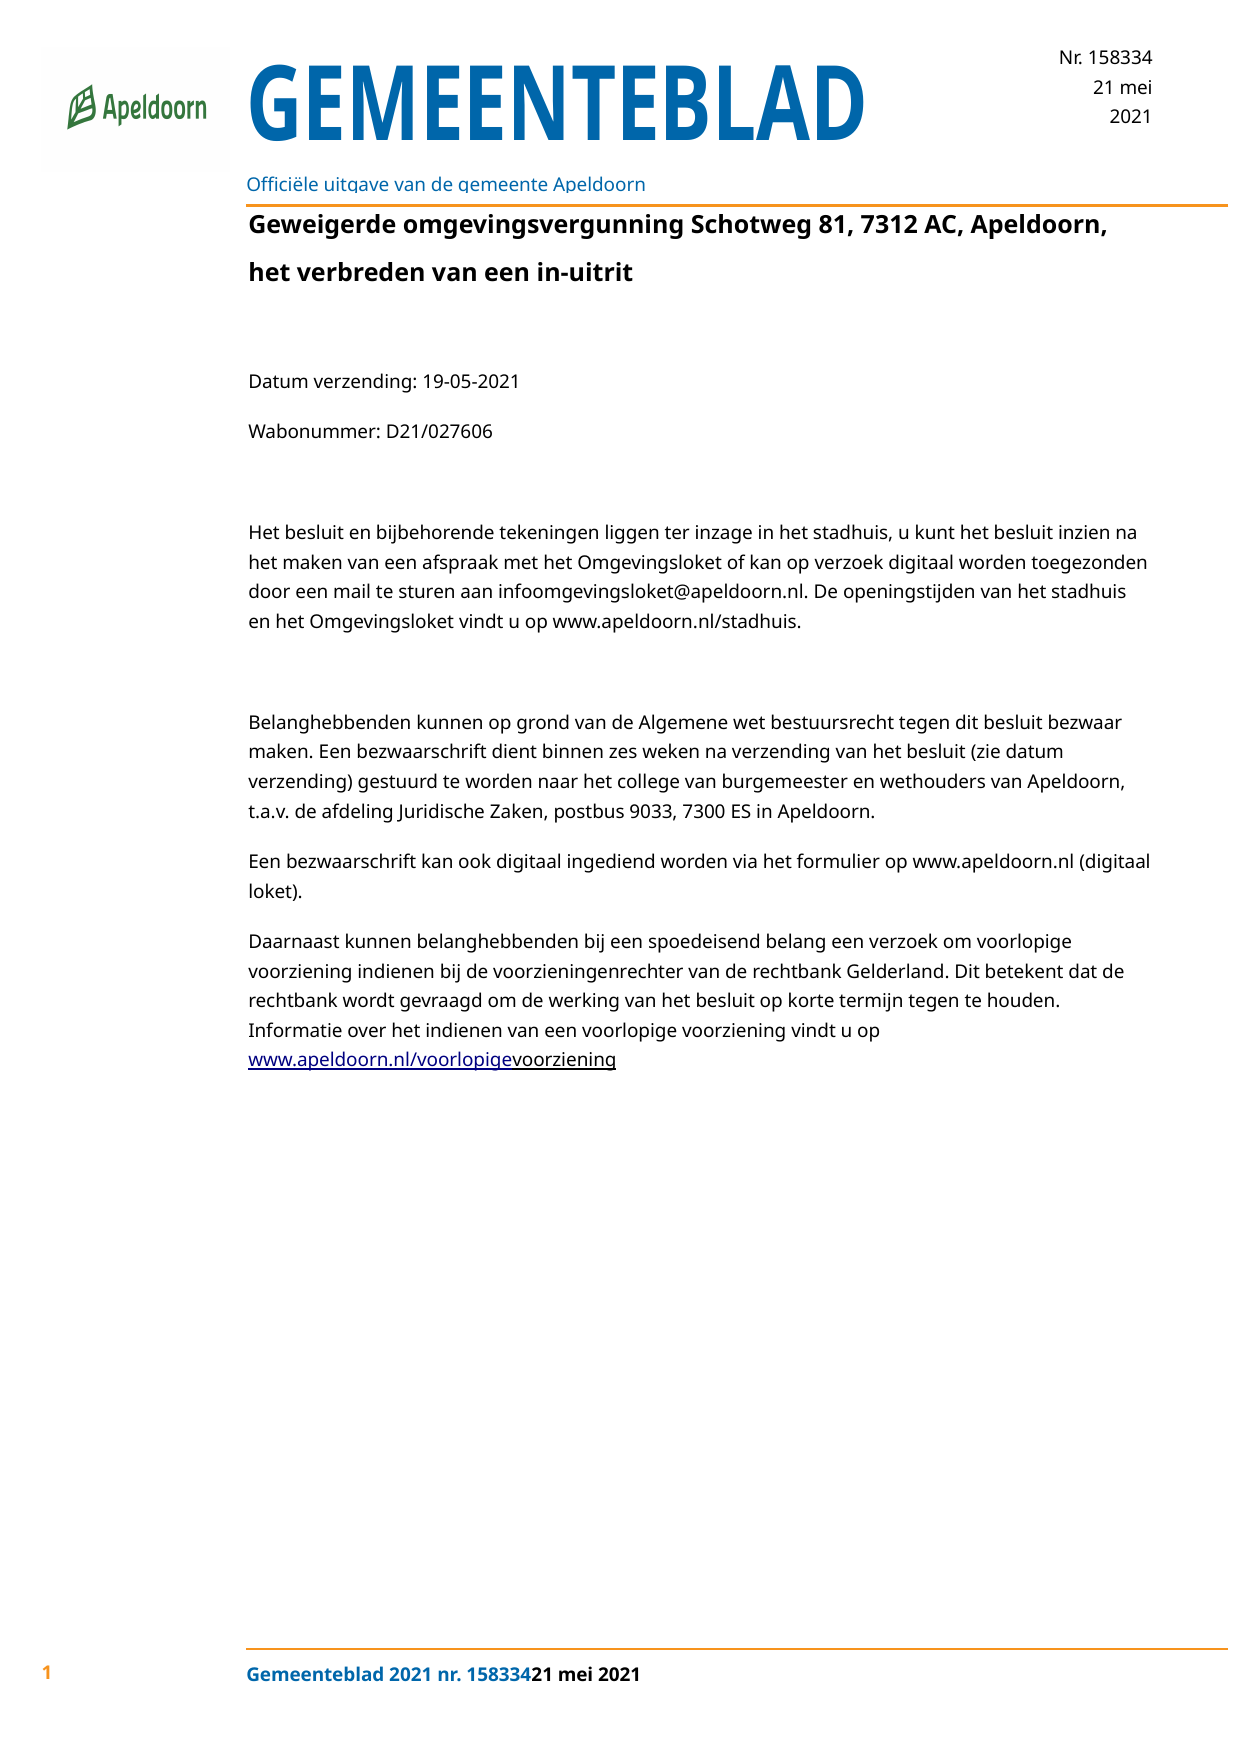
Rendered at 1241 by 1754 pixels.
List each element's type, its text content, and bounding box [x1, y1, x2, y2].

text Geweigerde omgevingsvergunning Schotweg 81, 7312 AC, Apeldoorn, het verbreden van een in-uitrit [248, 207, 1152, 288]
text Belanghebbenden kunnen op grond van de Algemene wet bestuursrecht tegen dit besluit bezwaar maken. Een bezwaarschrift dient binnen zes weken na verzending van het besluit (zie datum verzending) gestuurd te worden naar het college van burgemeester en wethouders van Apeldoorn, t.a.v. de afdeling Juridische Zaken, postbus 9033, 7300 ES in Apeldoorn. [248, 709, 1152, 824]
text Datum verzending: 19-05-2021 [248, 368, 1152, 394]
text Wabonummer: D21/027606 [248, 419, 1152, 444]
text Het besluit en bijbehorende tekeningen liggen ter inzage in het stadhuis, u kunt het besluit inzien na het maken van een afspraak met het Omgevingsloket of kan op verzoek digitaal worden toegezonden door een mail te sturen aan infoomgevingsloket@apeldoorn.nl. De openingstijden van het stadhuis en het Omgevingsloket vindt u op www.apeldoorn.nl/stadhuis. [248, 519, 1152, 634]
picture [41, 47, 231, 172]
text Daarnaast kunnen belanghebbenden bij een spoedeisend belang een verzoek om voorlopige voorziening indienen bij de voorzieningenrechter van de rechtbank Gelderland. Dit betekent dat de rechtbank wordt gevraagd om de werking van het besluit op korte termijn tegen te houden. Informatie over het indienen van een voorlopige voorziening vindt u op www.apeldoorn.nl/voorlopigevoorziening [248, 928, 1152, 1072]
text Een bezwaarschrift kan ook digitaal ingediend worden via het formulier op www.apeldoorn.nl (digitaal loket). [248, 848, 1152, 904]
